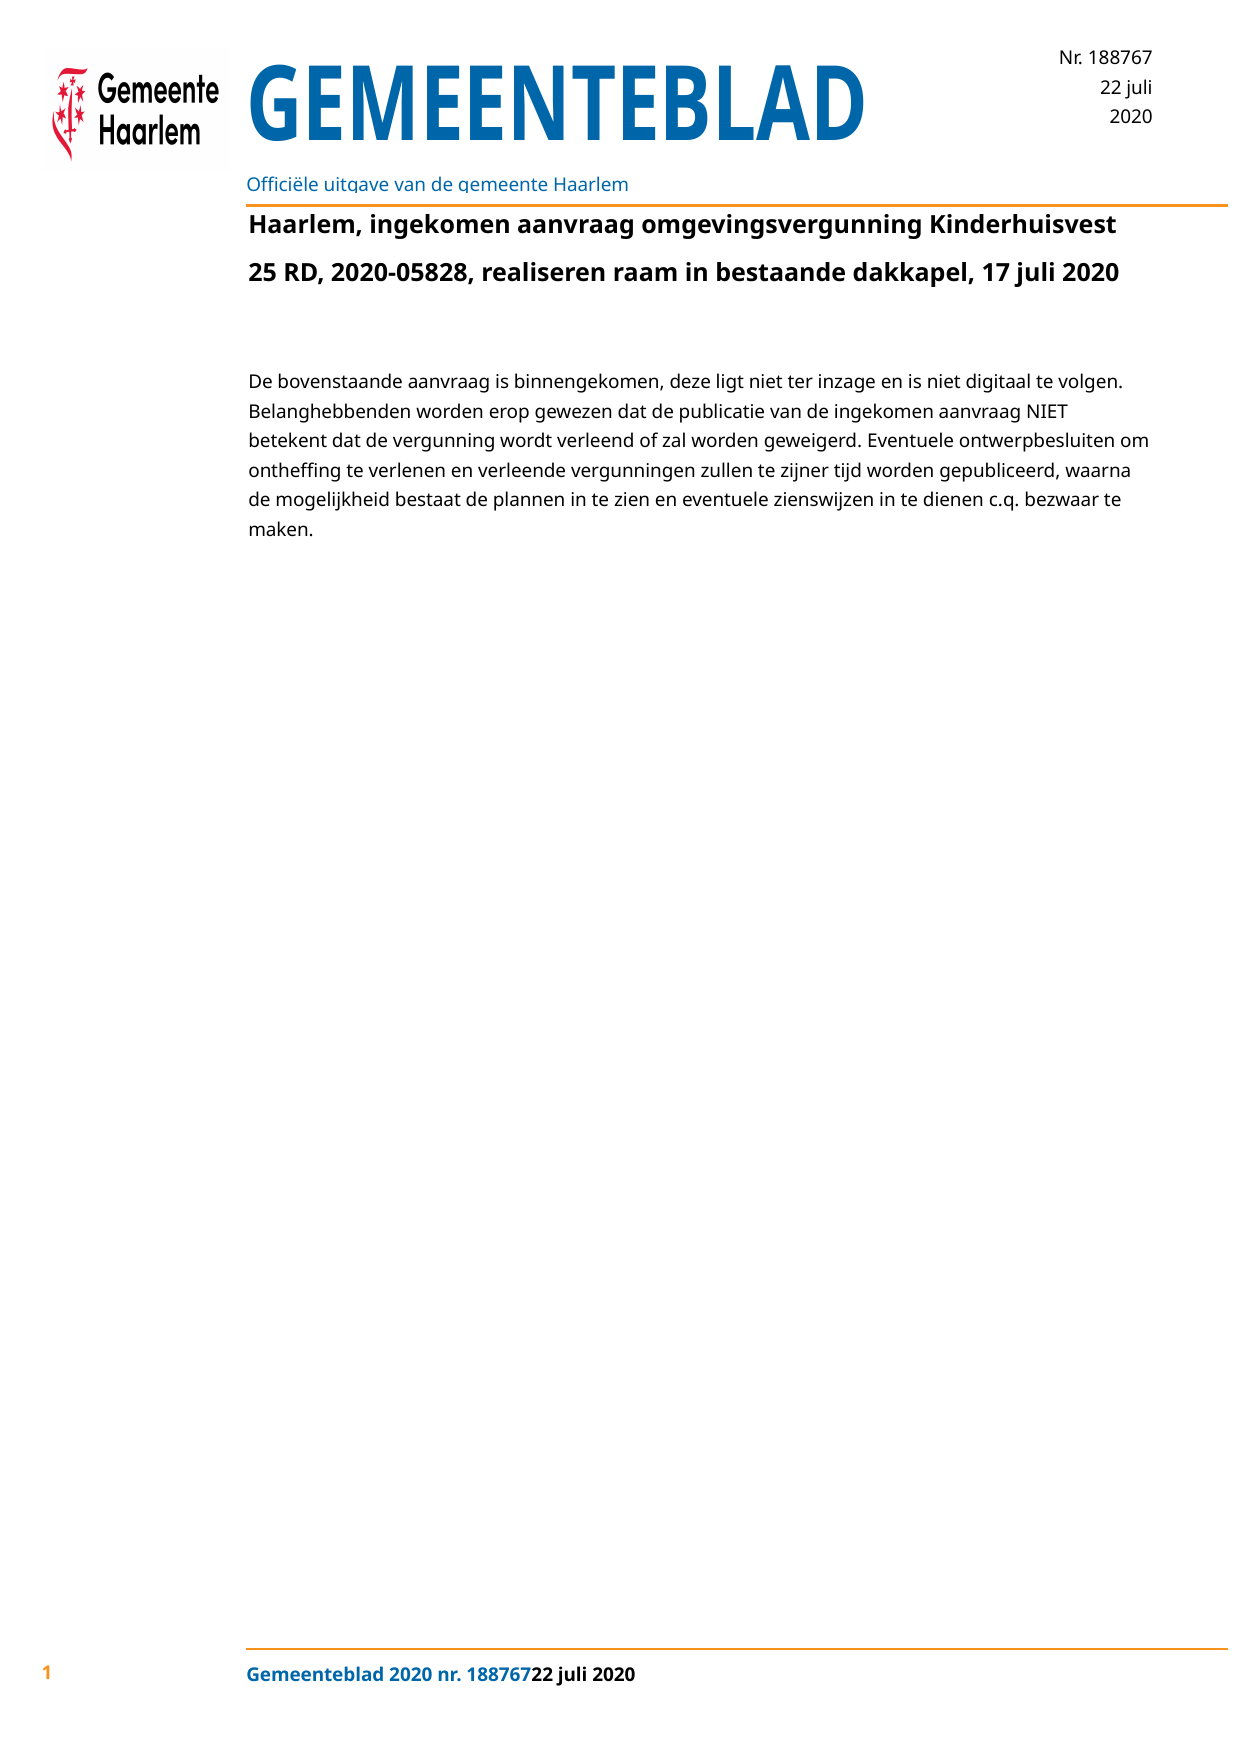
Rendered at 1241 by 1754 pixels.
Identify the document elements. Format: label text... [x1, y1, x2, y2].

picture [41, 47, 231, 172]
text De bovenstaande aanvraag is binnengekomen, deze ligt niet ter inzage en is niet digitaal te volgen. Belanghebbenden worden erop gewezen dat de publicatie van de ingekomen aanvraag NIET betekent dat de vergunning wordt verleend of zal worden geweigerd. Eventuele ontwerpbesluiten om ontheffing te verlenen en verleende vergunningen zullen te zijner tijd worden gepubliceerd, waarna de mogelijkheid bestaat de plannen in te zien en eventuele zienswijzen in te dienen c.q. bezwaar te maken. [248, 368, 1152, 542]
text Haarlem, ingekomen aanvraag omgevingsvergunning Kinderhuisvest 25 RD, 2020-05828, realiseren raam in bestaande dakkapel, 17 juli 2020 [248, 207, 1152, 288]
